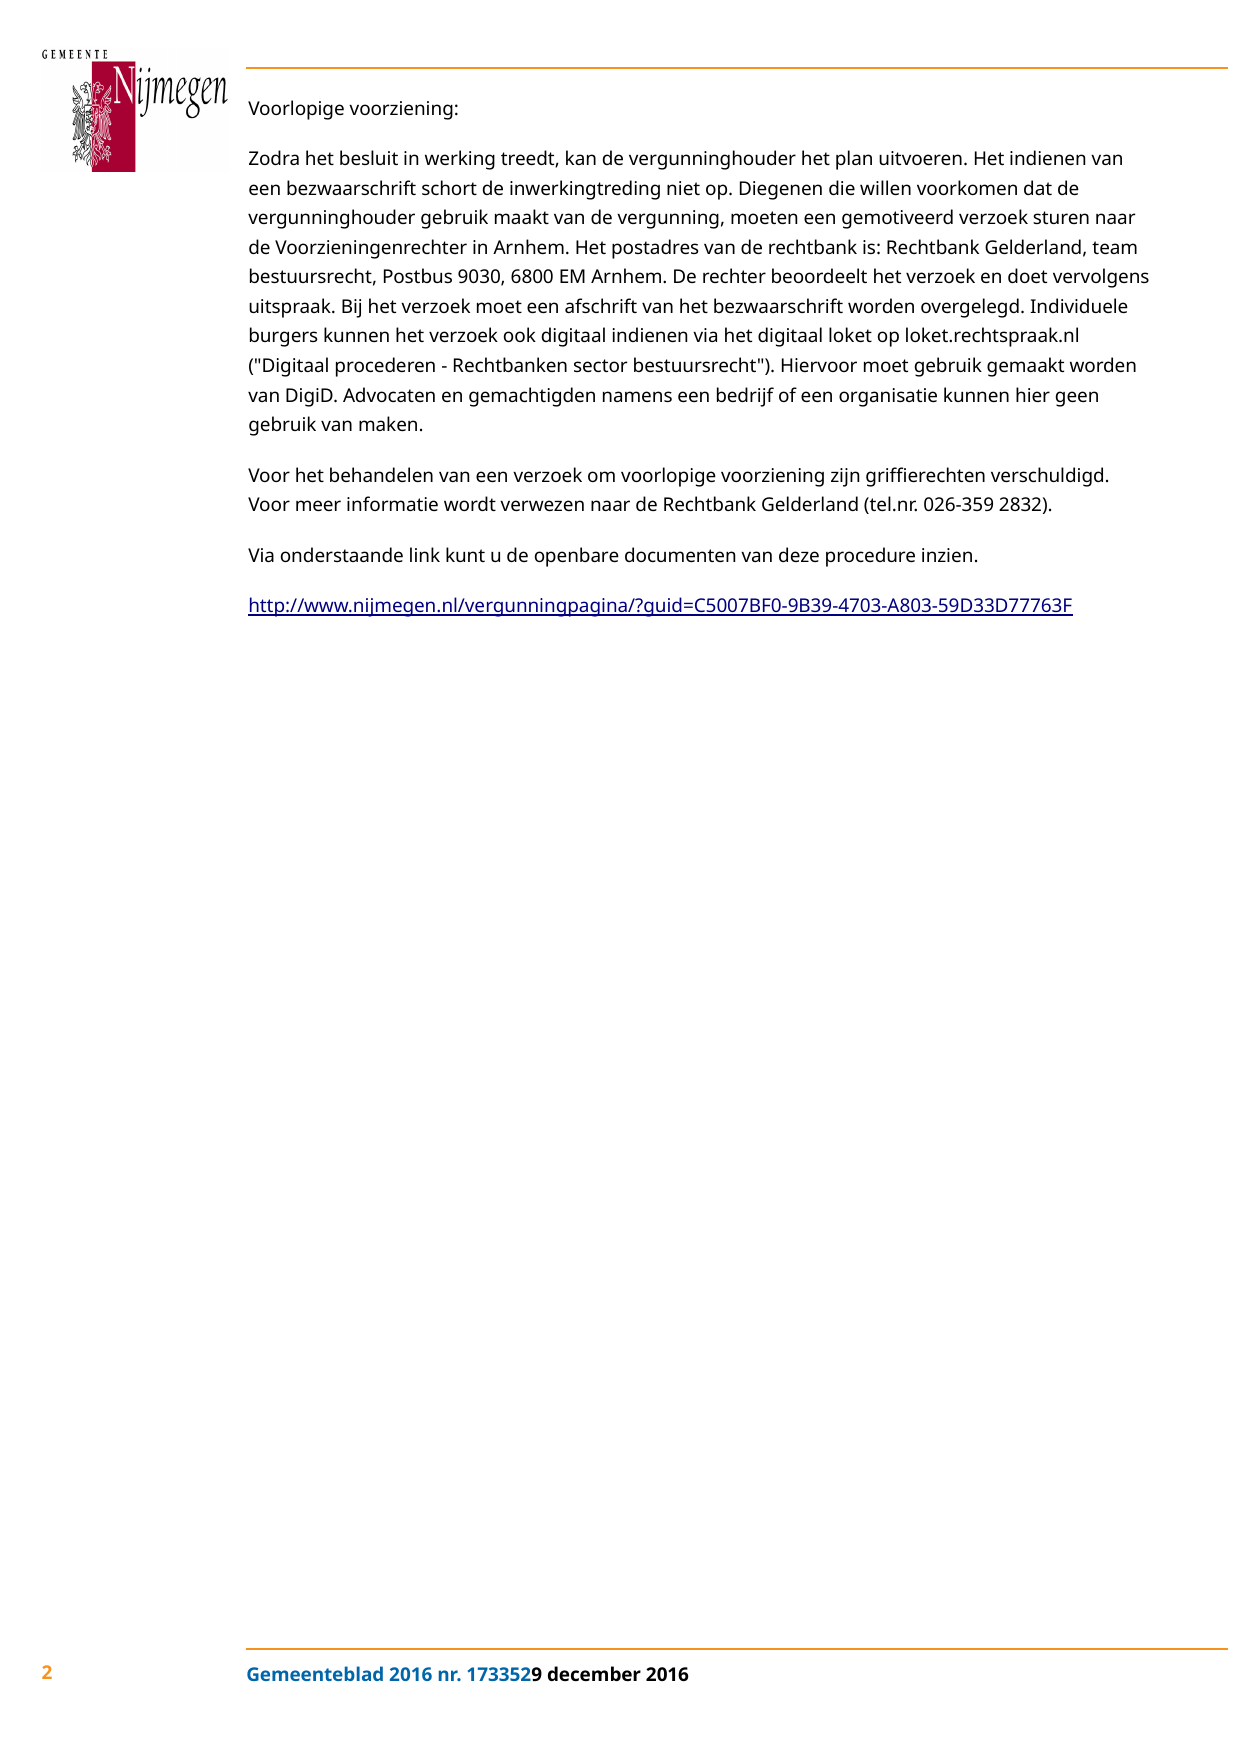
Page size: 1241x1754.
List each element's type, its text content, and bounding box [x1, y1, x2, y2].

text http://www.nijmegen.nl/vergunningpagina/?guid=C5007BF0-9B39-4703-A803-59D33D77763F [248, 592, 1152, 618]
text Voor het behandelen van een verzoek om voorlopige voorziening zijn griffierechten verschuldigd. Voor meer informatie wordt verwezen naar de Rechtbank Gelderland (tel.nr. 026-359 2832). [248, 462, 1152, 517]
text Via onderstaande link kunt u de openbare documenten van deze procedure inzien. [248, 542, 1152, 568]
picture [41, 47, 231, 172]
text Zodra het besluit in werking treedt, kan de vergunninghouder het plan uitvoeren. Het indienen van een bezwaarschrift schort de inwerkingtreding niet op. Diegenen die willen voorkomen dat de vergunninghouder gebruik maakt van de vergunning, moeten een gemotiveerd verzoek sturen naar de Voorzieningenrechter in Arnhem. Het postadres van de rechtbank is: Rechtbank Gelderland, team bestuursrecht, Postbus 9030, 6800 EM Arnhem. De rechter beoordeelt het verzoek en doet vervolgens uitspraak. Bij het verzoek moet een afschrift van het bezwaarschrift worden overgelegd. Individuele burgers kunnen het verzoek ook digitaal indienen via het digitaal loket op loket.rechtspraak.nl ("Digitaal procederen - Rechtbanken sector bestuursrecht"). Hiervoor moet gebruik gemaakt worden van DigiD. Advocaten en gemachtigden namens een bedrijf of een organisatie kunnen hier geen gebruik van maken. [248, 145, 1152, 437]
text Voorlopige voorziening: [248, 95, 1152, 121]
